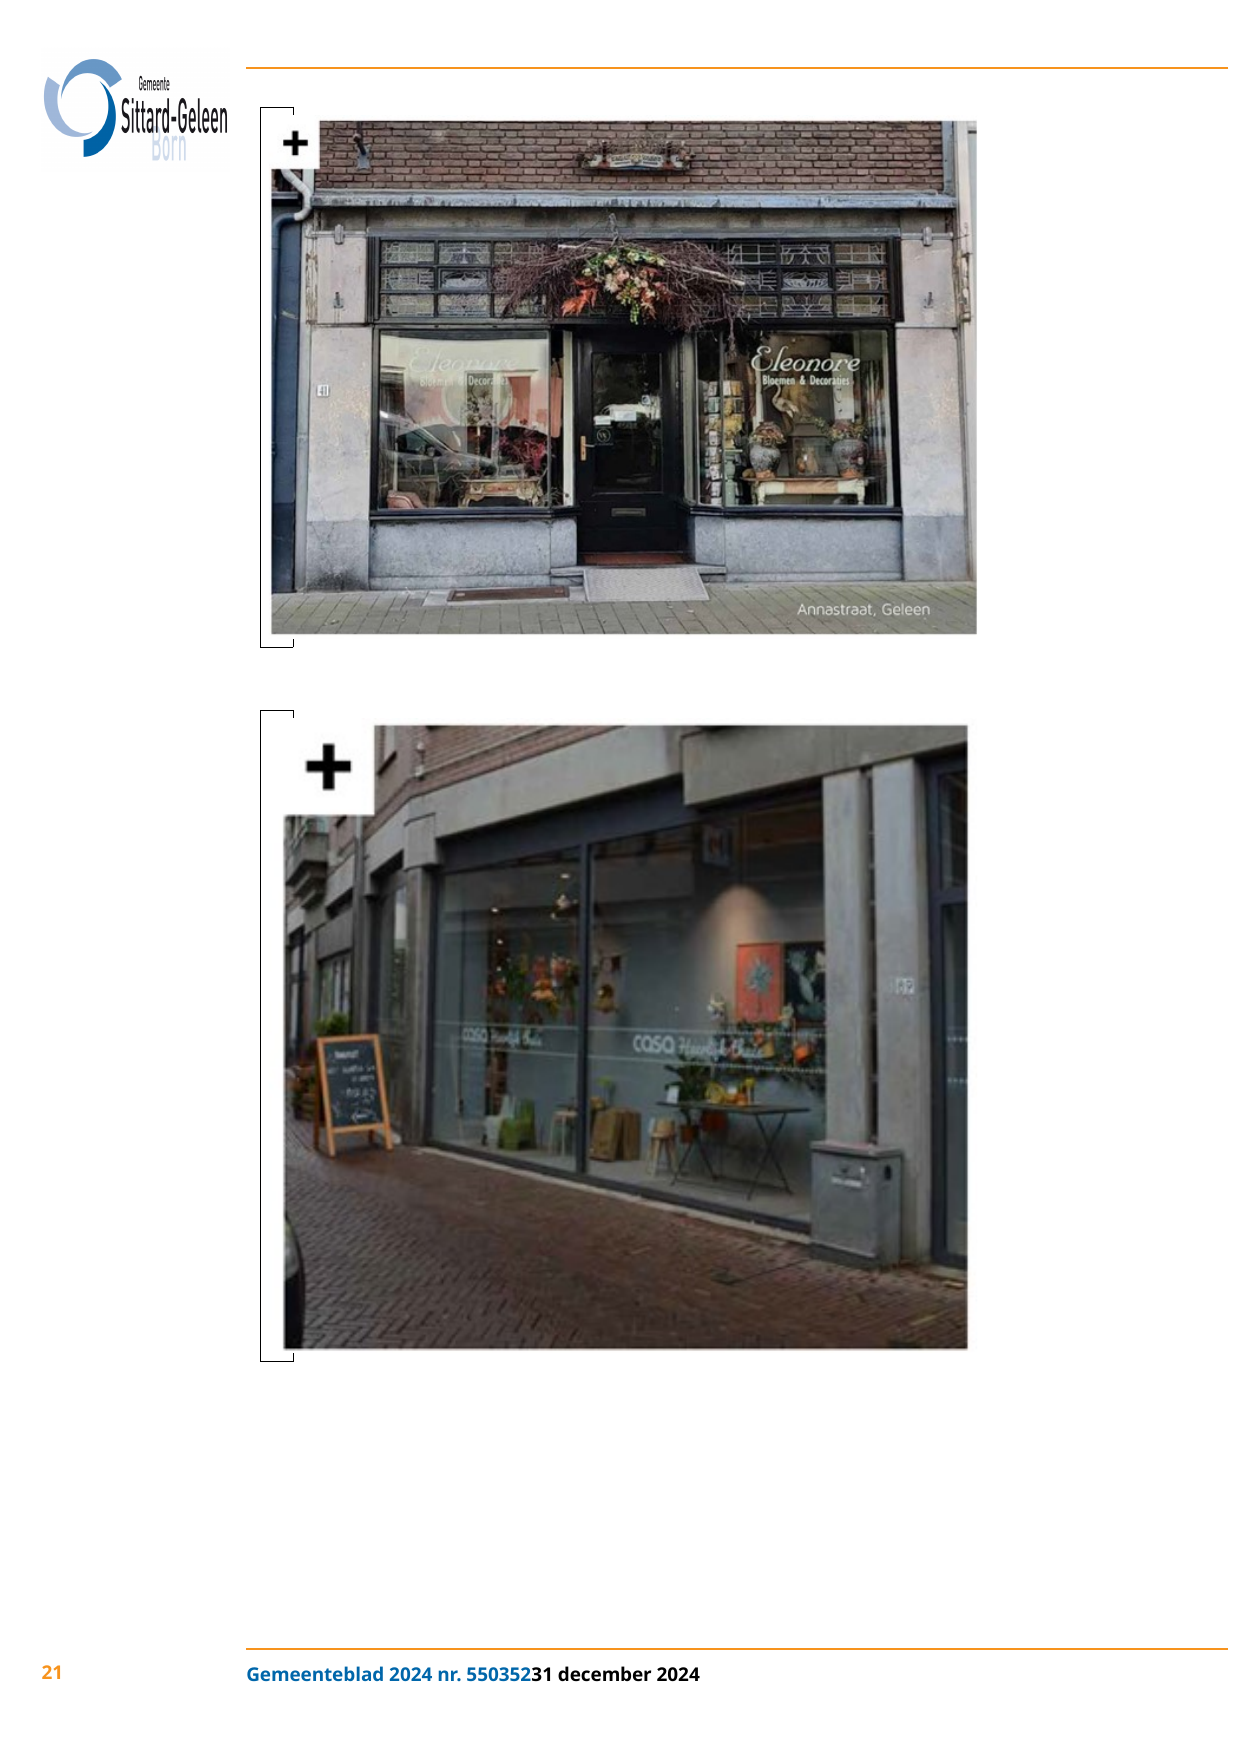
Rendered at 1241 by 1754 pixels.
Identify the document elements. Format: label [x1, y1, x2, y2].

picture [41, 47, 231, 172]
picture [268, 718, 978, 1353]
picture [268, 115, 978, 639]
